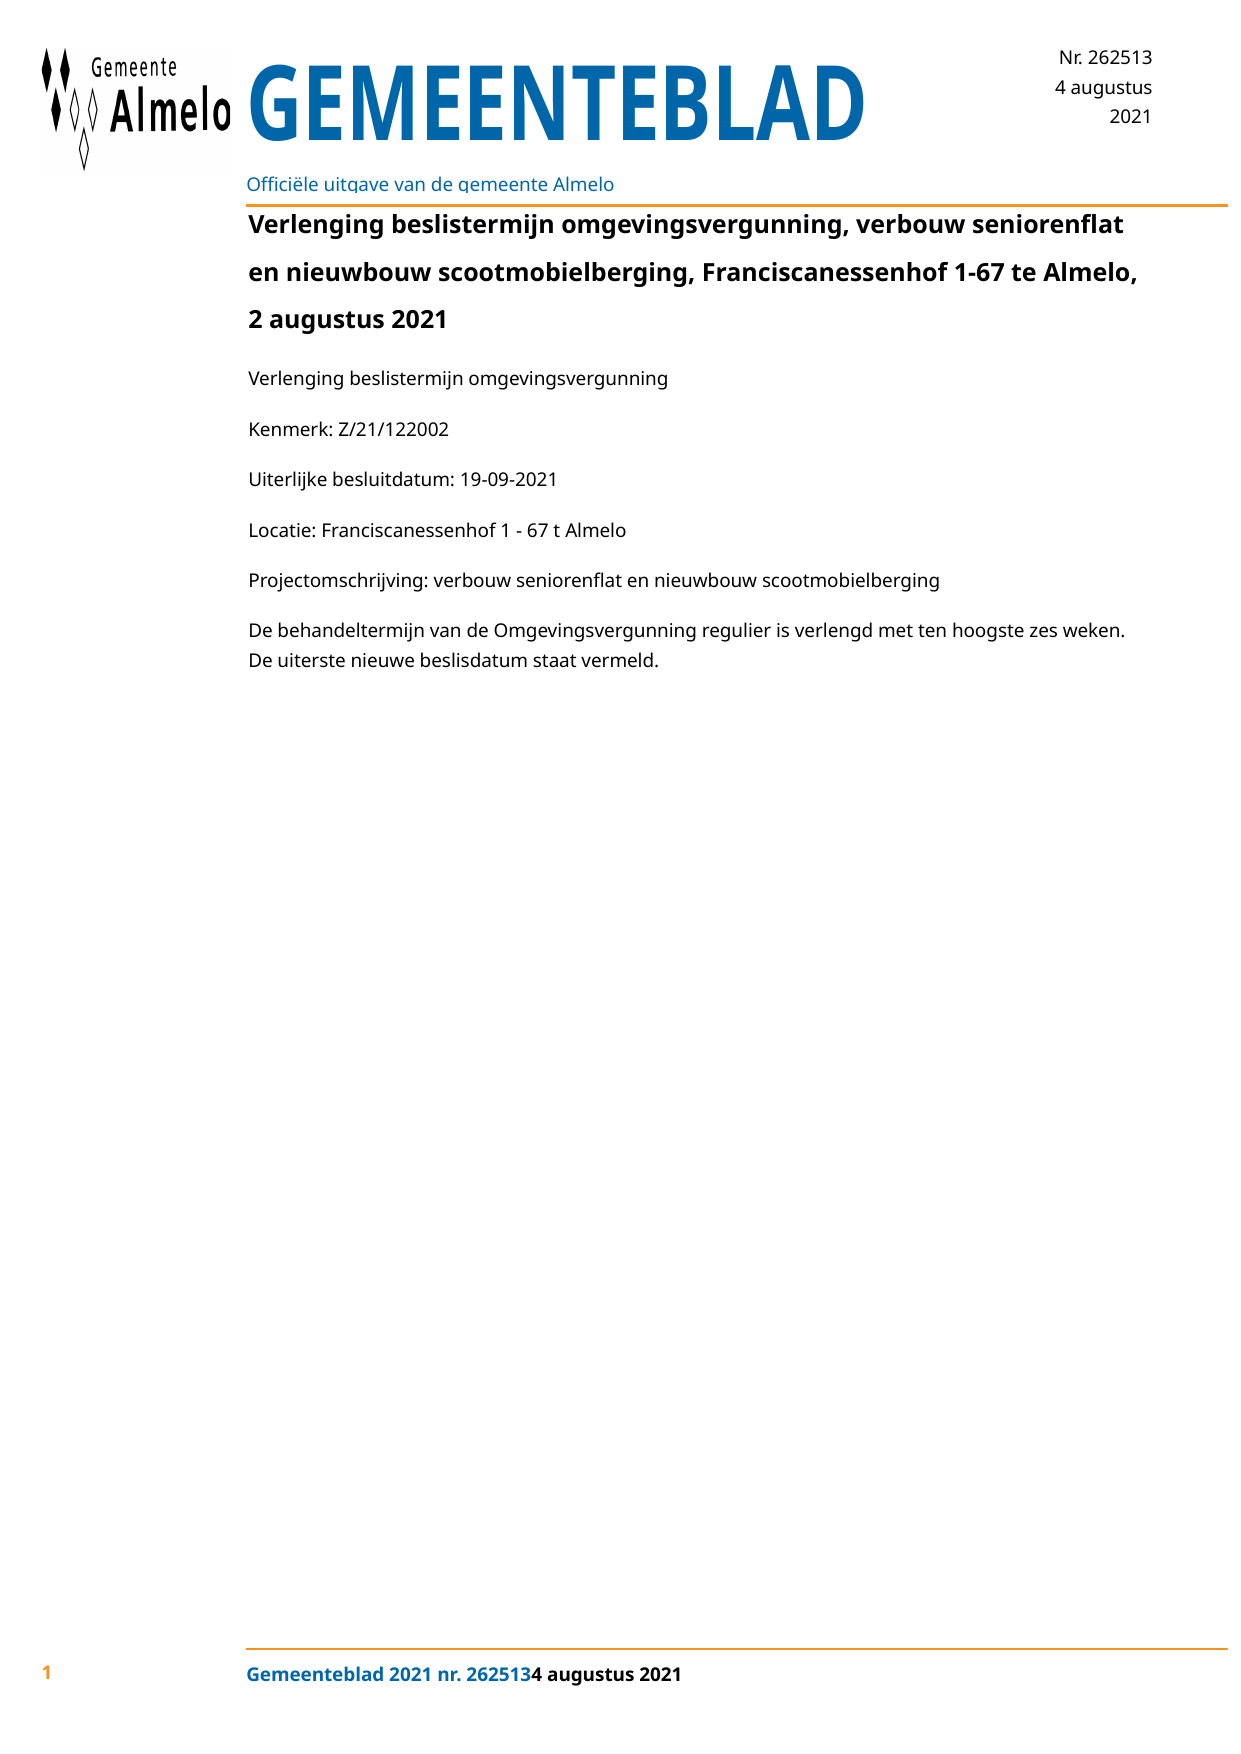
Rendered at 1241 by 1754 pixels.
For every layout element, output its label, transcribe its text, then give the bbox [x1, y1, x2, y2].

text Kenmerk: Z/21/122002 [248, 416, 1152, 442]
text Verlenging beslistermijn omgevingsvergunning [248, 366, 1152, 391]
picture [41, 47, 231, 172]
text Projectomschrijving: verbouw seniorenflat en nieuwbouw scootmobielberging [248, 567, 1152, 593]
text Locatie: Franciscanessenhof 1 - 67 t Almelo [248, 517, 1152, 542]
text De behandeltermijn van de Omgevingsvergunning regulier is verlengd met ten hoogste zes weken. De uiterste nieuwe beslisdatum staat vermeld. [248, 618, 1152, 673]
text Verlenging beslistermijn omgevingsvergunning, verbouw seniorenflat en nieuwbouw scootmobielberging, Franciscanessenhof 1-67 te Almelo, 2 augustus 2021 [248, 207, 1152, 336]
text Uiterlijke besluitdatum: 19-09-2021 [248, 466, 1152, 492]
